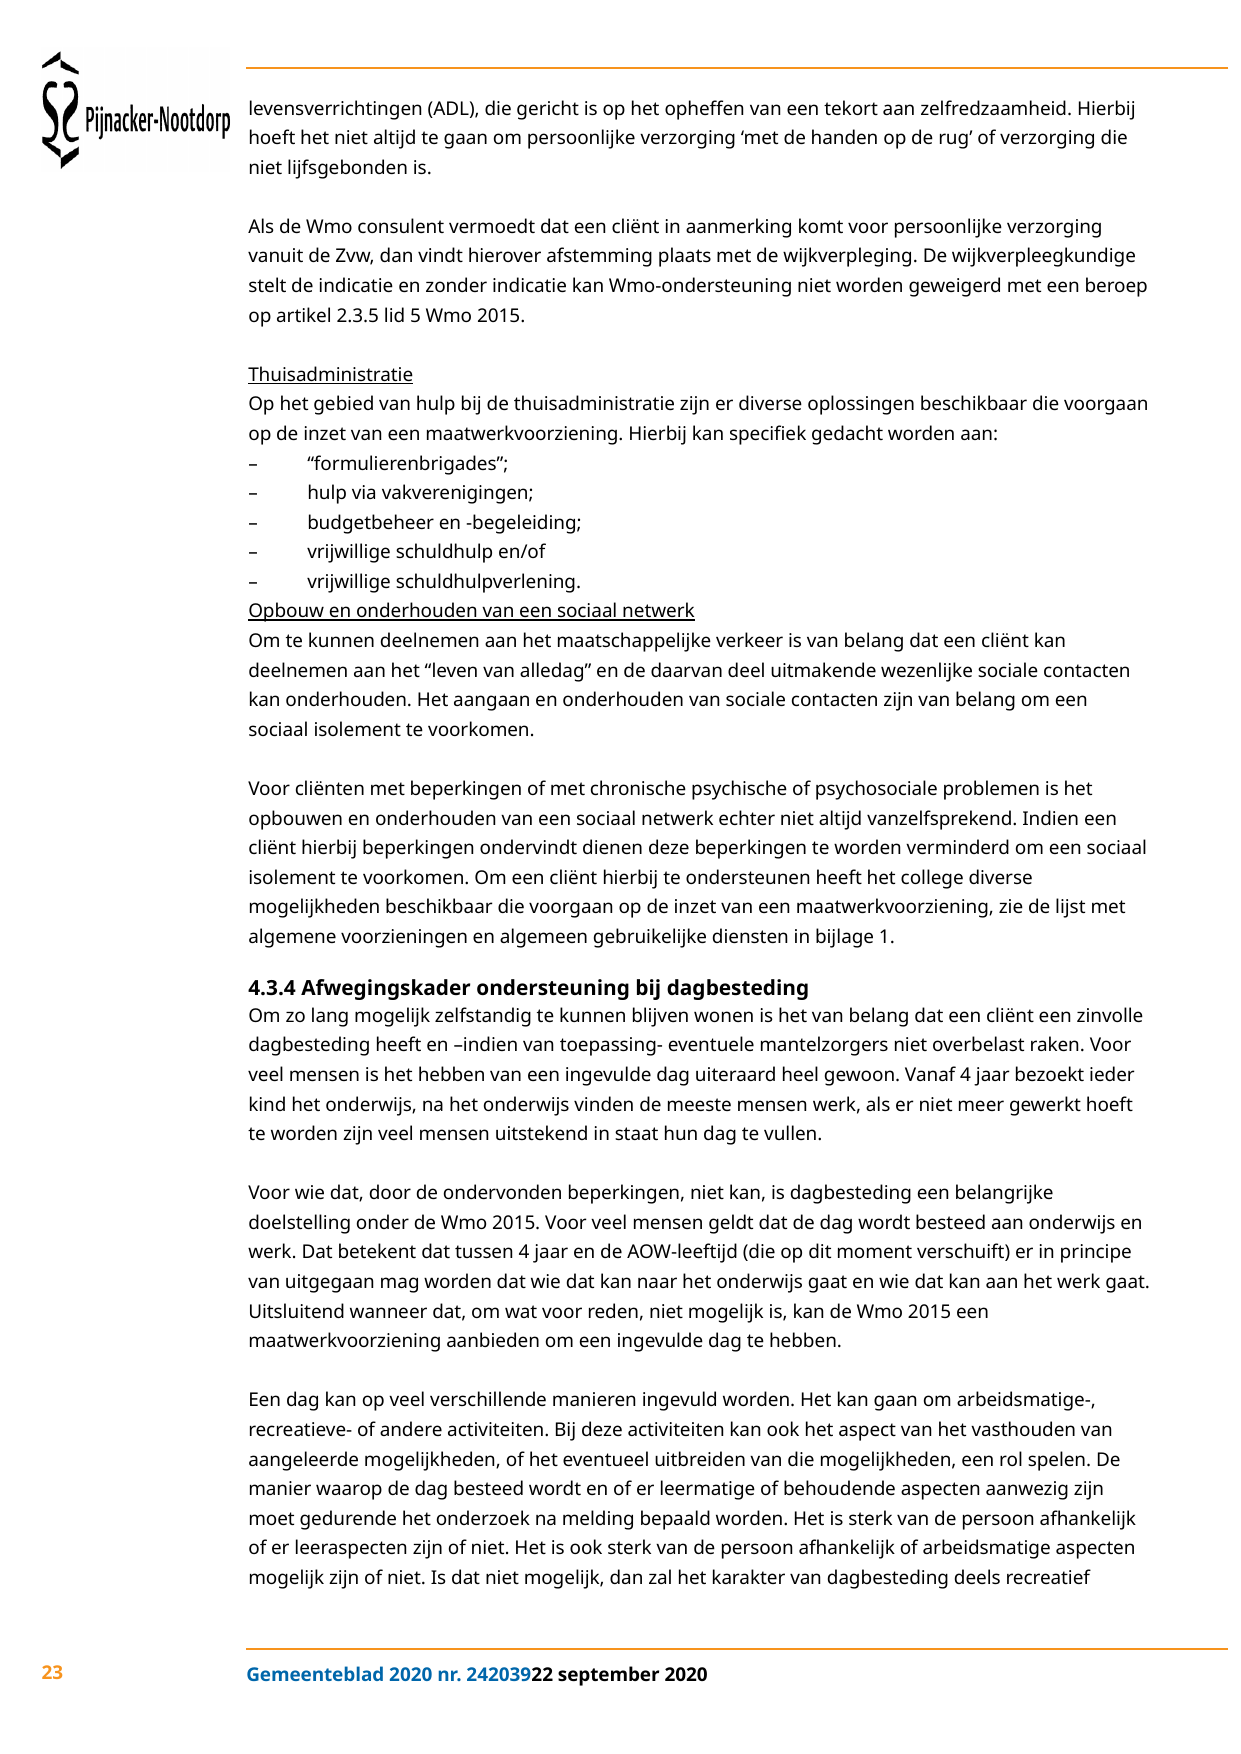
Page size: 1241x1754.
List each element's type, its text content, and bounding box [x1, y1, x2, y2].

list vrijwillige schuldhulpverlening. [248, 568, 1152, 594]
text levensverrichtingen (ADL), die gericht is op het opheffen van een tekort aan zelfredzaamheid. Hierbij hoeft het niet altijd te gaan om persoonlijke verzorging ‘met de handen op de rug’ of verzorging die niet lijfsgebonden is. [248, 95, 1152, 180]
text Voor wie dat, door de ondervonden beperkingen, niet kan, is dagbesteding een belangrijke doelstelling onder de Wmo 2015. Voor veel mensen geldt dat de dag wordt besteed aan onderwijs en werk. Dat betekent dat tussen 4 jaar en de AOW-leeftijd (die op dit moment verschuift) er in principe van uitgegaan mag worden dat wie dat kan naar het onderwijs gaat en wie dat kan aan het werk gaat. Uitsluitend wanneer dat, om wat voor reden, niet mogelijk is, kan de Wmo 2015 een maatwerkvoorziening aanbieden om een ingevulde dag te hebben. [248, 1179, 1152, 1353]
text Opbouw en onderhouden van een sociaal netwerk [248, 598, 1152, 623]
text Om te kunnen deelnemen aan het maatschappelijke verkeer is van belang dat een cliënt kan deelnemen aan het “leven van alledag” en de daarvan deel uitmakende wezenlijke sociale contacten kan onderhouden. Het aangaan en onderhouden van sociale contacten zijn van belang om een sociaal isolement te voorkomen. [248, 627, 1152, 742]
text 4.3.4 Afwegingskader ondersteuning bij dagbesteding [248, 973, 1152, 1002]
list budgetbeheer en -begeleiding; [248, 509, 1152, 535]
text Voor cliënten met beperkingen of met chronische psychische of psychosociale problemen is het opbouwen en onderhouden van een sociaal netwerk echter niet altijd vanzelfsprekend. Indien een cliënt hierbij beperkingen ondervindt dienen deze beperkingen te worden verminderd om een sociaal isolement te voorkomen. Om een cliënt hierbij te ondersteunen heeft het college diverse mogelijkheden beschikbaar die voorgaan op de inzet van een maatwerkvoorziening, zie de lijst met algemene voorzieningen en algemeen gebruikelijke diensten in bijlage 1. [248, 775, 1152, 949]
list vrijwillige schuldhulp en/of [248, 538, 1152, 564]
list hulp via vakverenigingen; [248, 479, 1152, 505]
text Thuisadministratie [248, 361, 1152, 387]
text Als de Wmo consulent vermoedt dat een cliënt in aanmerking komt voor persoonlijke verzorging vanuit de Zvw, dan vindt hierover afstemming plaats met de wijkverpleging. De wijkverpleegkundige stelt de indicatie en zonder indicatie kan Wmo-ondersteuning niet worden geweigerd met een beroep op artikel 2.3.5 lid 5 Wmo 2015. [248, 213, 1152, 328]
list “formulierenbrigades”; [248, 450, 1152, 476]
picture [41, 47, 231, 172]
text Op het gebied van hulp bij de thuisadministratie zijn er diverse oplossingen beschikbaar die voorgaan op de inzet van een maatwerkvoorziening. Hierbij kan specifiek gedacht worden aan: [248, 391, 1152, 446]
text Een dag kan op veel verschillende manieren ingevuld worden. Het kan gaan om arbeidsmatige-, recreatieve- of andere activiteiten. Bij deze activiteiten kan ook het aspect van het vasthouden van aangeleerde mogelijkheden, of het eventueel uitbreiden van die mogelijkheden, een rol spelen. De manier waarop de dag besteed wordt en of er leermatige of behoudende aspecten aanwezig zijn moet gedurende het onderzoek na melding bepaald worden. Het is sterk van de persoon afhankelijk of er leeraspecten zijn of niet. Het is ook sterk van de persoon afhankelijk of arbeidsmatige aspecten mogelijk zijn of niet. Is dat niet mogelijk, dan zal het karakter van dagbesteding deels recreatief [248, 1387, 1152, 1590]
text Om zo lang mogelijk zelfstandig te kunnen blijven wonen is het van belang dat een cliënt een zinvolle dagbesteding heeft en –indien van toepassing- eventuele mantelzorgers niet overbelast raken. Voor veel mensen is het hebben van een ingevulde dag uiteraard heel gewoon. Vanaf 4 jaar bezoekt ieder kind het onderwijs, na het onderwijs vinden de meeste mensen werk, als er niet meer gewerkt hoeft te worden zijn veel mensen uitstekend in staat hun dag te vullen. [248, 1002, 1152, 1146]
